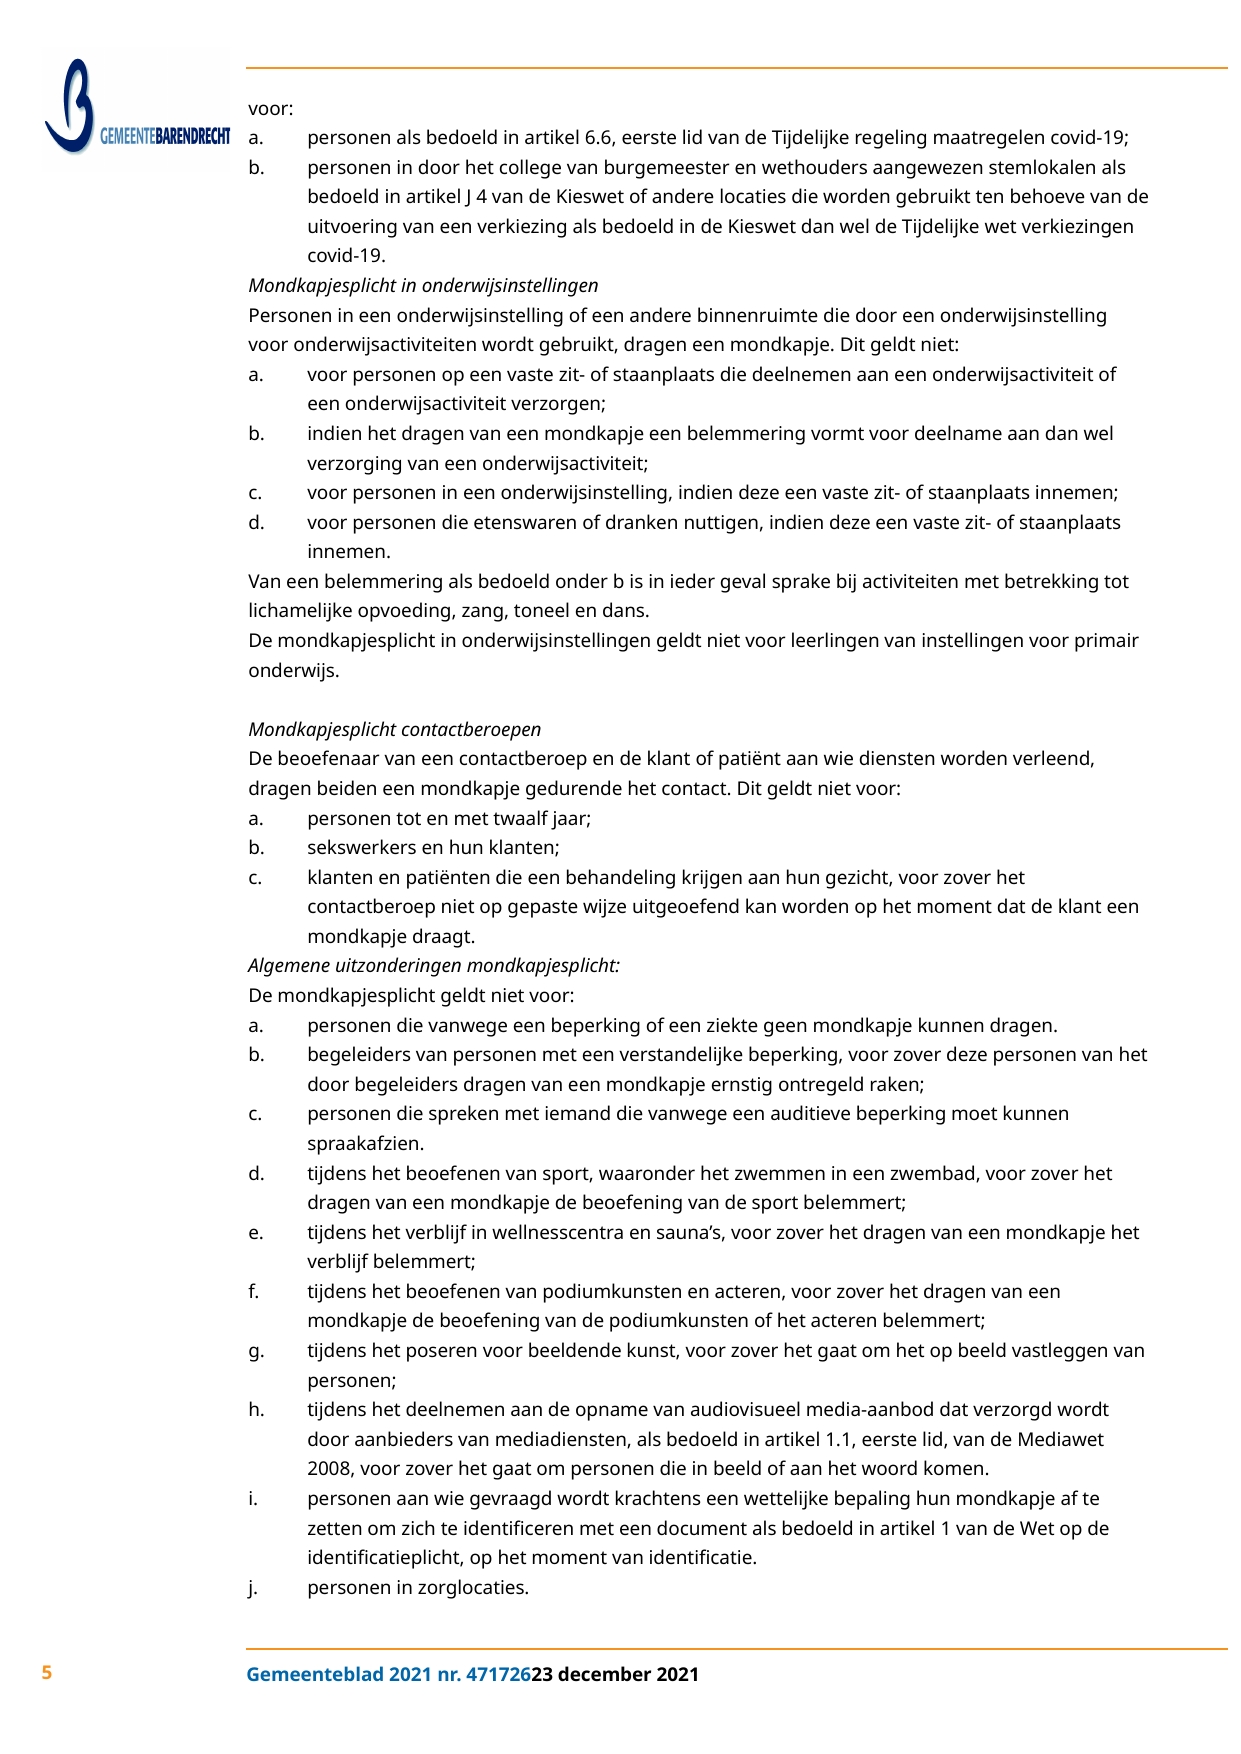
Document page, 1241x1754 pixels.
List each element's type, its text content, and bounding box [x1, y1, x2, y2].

list personen die spreken met iemand die vanwege een auditieve beperking moet kunnen spraakafzien. [248, 1101, 1152, 1156]
text De mondkapjesplicht geldt niet voor: [248, 982, 1152, 1008]
text Mondkapjesplicht contactberoepen [248, 716, 1152, 742]
list tijdens het poseren voor beeldende kunst, voor zover het gaat om het op beeld vastleggen van personen; [248, 1337, 1152, 1393]
list klanten en patiënten die een behandeling krijgen aan hun gezicht, voor zover het contactberoep niet op gepaste wijze uitgeoefend kan worden op het moment dat de klant een mondkapje draagt. [248, 864, 1152, 949]
list personen als bedoeld in artikel 6.6, eerste lid van de Tijdelijke regeling maatregelen covid-19; [248, 124, 1152, 150]
text Personen in een onderwijsinstelling of een andere binnenruimte die door een onderwijsinstelling voor onderwijsactiviteiten wordt gebruikt, dragen een mondkapje. Dit geldt niet: [248, 302, 1152, 357]
text De beoefenaar van een contactberoep en de klant of patiënt aan wie diensten worden verleend, dragen beiden een mondkapje gedurende het contact. Dit geldt niet voor: [248, 746, 1152, 801]
list tijdens het beoefenen van sport, waaronder het zwemmen in een zwembad, voor zover het dragen van een mondkapje de beoefening van de sport belemmert; [248, 1160, 1152, 1215]
text voor: [248, 95, 1152, 121]
list voor personen die etenswaren of dranken nuttigen, indien deze een vaste zit- of staanplaats innemen. [248, 509, 1152, 564]
list voor personen in een onderwijsinstelling, indien deze een vaste zit- of staanplaats innemen; [248, 479, 1152, 505]
list tijdens het deelnemen aan de opname van audiovisueel media-aanbod dat verzorgd wordt door aanbieders van mediadiensten, als bedoeld in artikel 1.1, eerste lid, van de Mediawet 2008, voor zover het gaat om personen die in beeld of aan het woord komen. [248, 1396, 1152, 1481]
list tijdens het beoefenen van podiumkunsten en acteren, voor zover het dragen van een mondkapje de beoefening van de podiumkunsten of het acteren belemmert; [248, 1278, 1152, 1333]
list personen in zorglocaties. [248, 1574, 1152, 1600]
text De mondkapjesplicht in onderwijsinstellingen geldt niet voor leerlingen van instellingen voor primair onderwijs. [248, 627, 1152, 683]
list personen tot en met twaalf jaar; [248, 805, 1152, 831]
list personen die vanwege een beperking of een ziekte geen mondkapje kunnen dragen. [248, 1012, 1152, 1038]
list voor personen op een vaste zit- of staanplaats die deelnemen aan een onderwijsactiviteit of een onderwijsactiviteit verzorgen; [248, 361, 1152, 416]
list begeleiders van personen met een verstandelijke beperking, voor zover deze personen van het door begeleiders dragen van een mondkapje ernstig ontregeld raken; [248, 1041, 1152, 1097]
list tijdens het verblijf in wellnesscentra en sauna’s, voor zover het dragen van een mondkapje het verblijf belemmert; [248, 1219, 1152, 1274]
text Van een belemmering als bedoeld onder b is in ieder geval sprake bij activiteiten met betrekking tot lichamelijke opvoeding, zang, toneel en dans. [248, 568, 1152, 623]
text Mondkapjesplicht in onderwijsinstellingen [248, 272, 1152, 298]
list personen aan wie gevraagd wordt krachtens een wettelijke bepaling hun mondkapje af te zetten om zich te identificeren met een document als bedoeld in artikel 1 van de Wet op de identificatieplicht, op het moment van identificatie. [248, 1485, 1152, 1570]
list indien het dragen van een mondkapje een belemmering vormt voor deelname aan dan wel verzorging van een onderwijsactiviteit; [248, 420, 1152, 476]
list personen in door het college van burgemeester en wethouders aangewezen stemlokalen als bedoeld in artikel J 4 van de Kieswet of andere locaties die worden gebruikt ten behoeve van de uitvoering van een verkiezing als bedoeld in de Kieswet dan wel de Tijdelijke wet verkiezingen covid-19. [248, 154, 1152, 268]
list sekswerkers en hun klanten; [248, 834, 1152, 860]
picture [41, 47, 231, 172]
text Algemene uitzonderingen mondkapjesplicht: [248, 953, 1152, 978]
